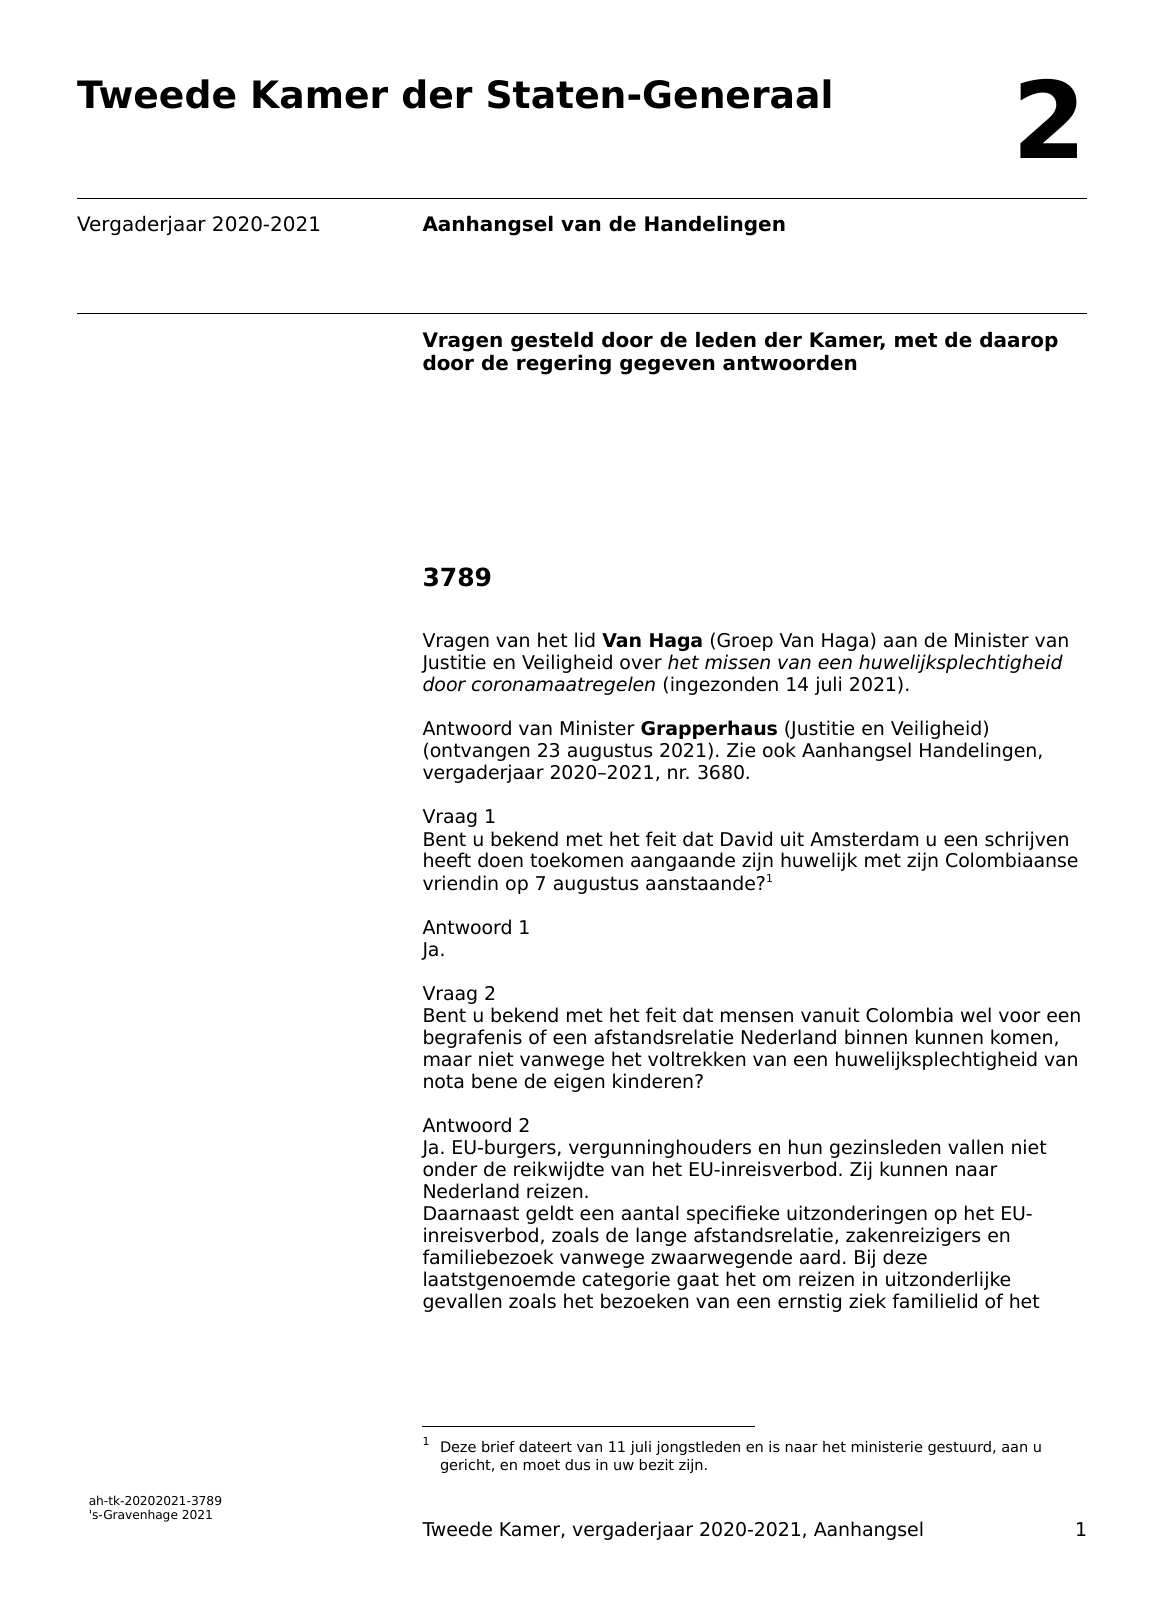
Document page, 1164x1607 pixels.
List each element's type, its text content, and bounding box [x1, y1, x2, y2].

text 's-Gravenhage 2021 [88, 1508, 323, 1522]
text Antwoord van Minister Grapperhaus (Justitie en Veiligheid) (ontvangen 23 augustus 2021). Zie ook Aanhangsel Handelingen, vergaderjaar 2020–2021, nr. 3680. [422, 718, 1087, 784]
text Vragen van het lid Van Haga (Groep Van Haga) aan de Minister van Justitie en Veiligheid over het missen van een huwelijksplechtigheid door coronamaatregelen (ingezonden 14 juli 2021). [422, 630, 1087, 696]
text Ja. EU-burgers, vergunninghouders en hun gezinsleden vallen niet onder de reikwijdte van het EU-inreisverbod. Zij kunnen naar Nederland reizen. [422, 1137, 1087, 1203]
table_cell [77, 314, 422, 375]
text 3789 [422, 563, 1087, 592]
table_cell Vergaderjaar 2020-2021 [77, 199, 422, 313]
text Bent u bekend met het feit dat mensen vanuit Colombia wel voor een begrafenis of een afstandsrelatie Nederland binnen kunnen komen, maar niet vanwege het voltrekken van een huwelijksplechtigheid van nota bene de eigen kinderen? [422, 1005, 1087, 1093]
text ah-tk-20202021-3789 [88, 1494, 323, 1508]
text Ja. [422, 938, 1087, 961]
table_header 2 [886, 59, 1087, 198]
table_header Tweede Kamer der Staten-Generaal [77, 59, 886, 198]
text Daarnaast geldt een aantal specifieke uitzonderingen op het EU-inreisverbod, zoals de lange afstandsrelatie, zakenreizigers en familiebezoek vanwege zwaarwegende aard. Bij deze laatstgenoemde categorie gaat het om reizen in uitzonderlijke gevallen zoals het bezoeken van een ernstig ziek familielid of het [422, 1203, 1087, 1357]
table_cell Aanhangsel van de Handelingen [422, 199, 1087, 313]
text Antwoord 2 [422, 1115, 1087, 1137]
text Bent u bekend met het feit dat David uit Amsterdam u een schrijven heeft doen toekomen aangaande zijn huwelijk met zijn Colombiaanse vriendin op 7 augustus aanstaande? [422, 828, 1087, 894]
text Vraag 2 [422, 983, 1087, 1005]
text Deze brief dateert van 11 juli jongstleden en is naar het ministerie gestuurd, aan u gericht, en moet dus in uw bezit zijn. [422, 1435, 1087, 1474]
table_cell Vragen gesteld door de leden der Kamer, met de daarop door de regering gegeven antwoorden [422, 314, 1087, 375]
text Vraag 1 [422, 806, 1087, 828]
text Antwoord 1 [422, 917, 1087, 938]
